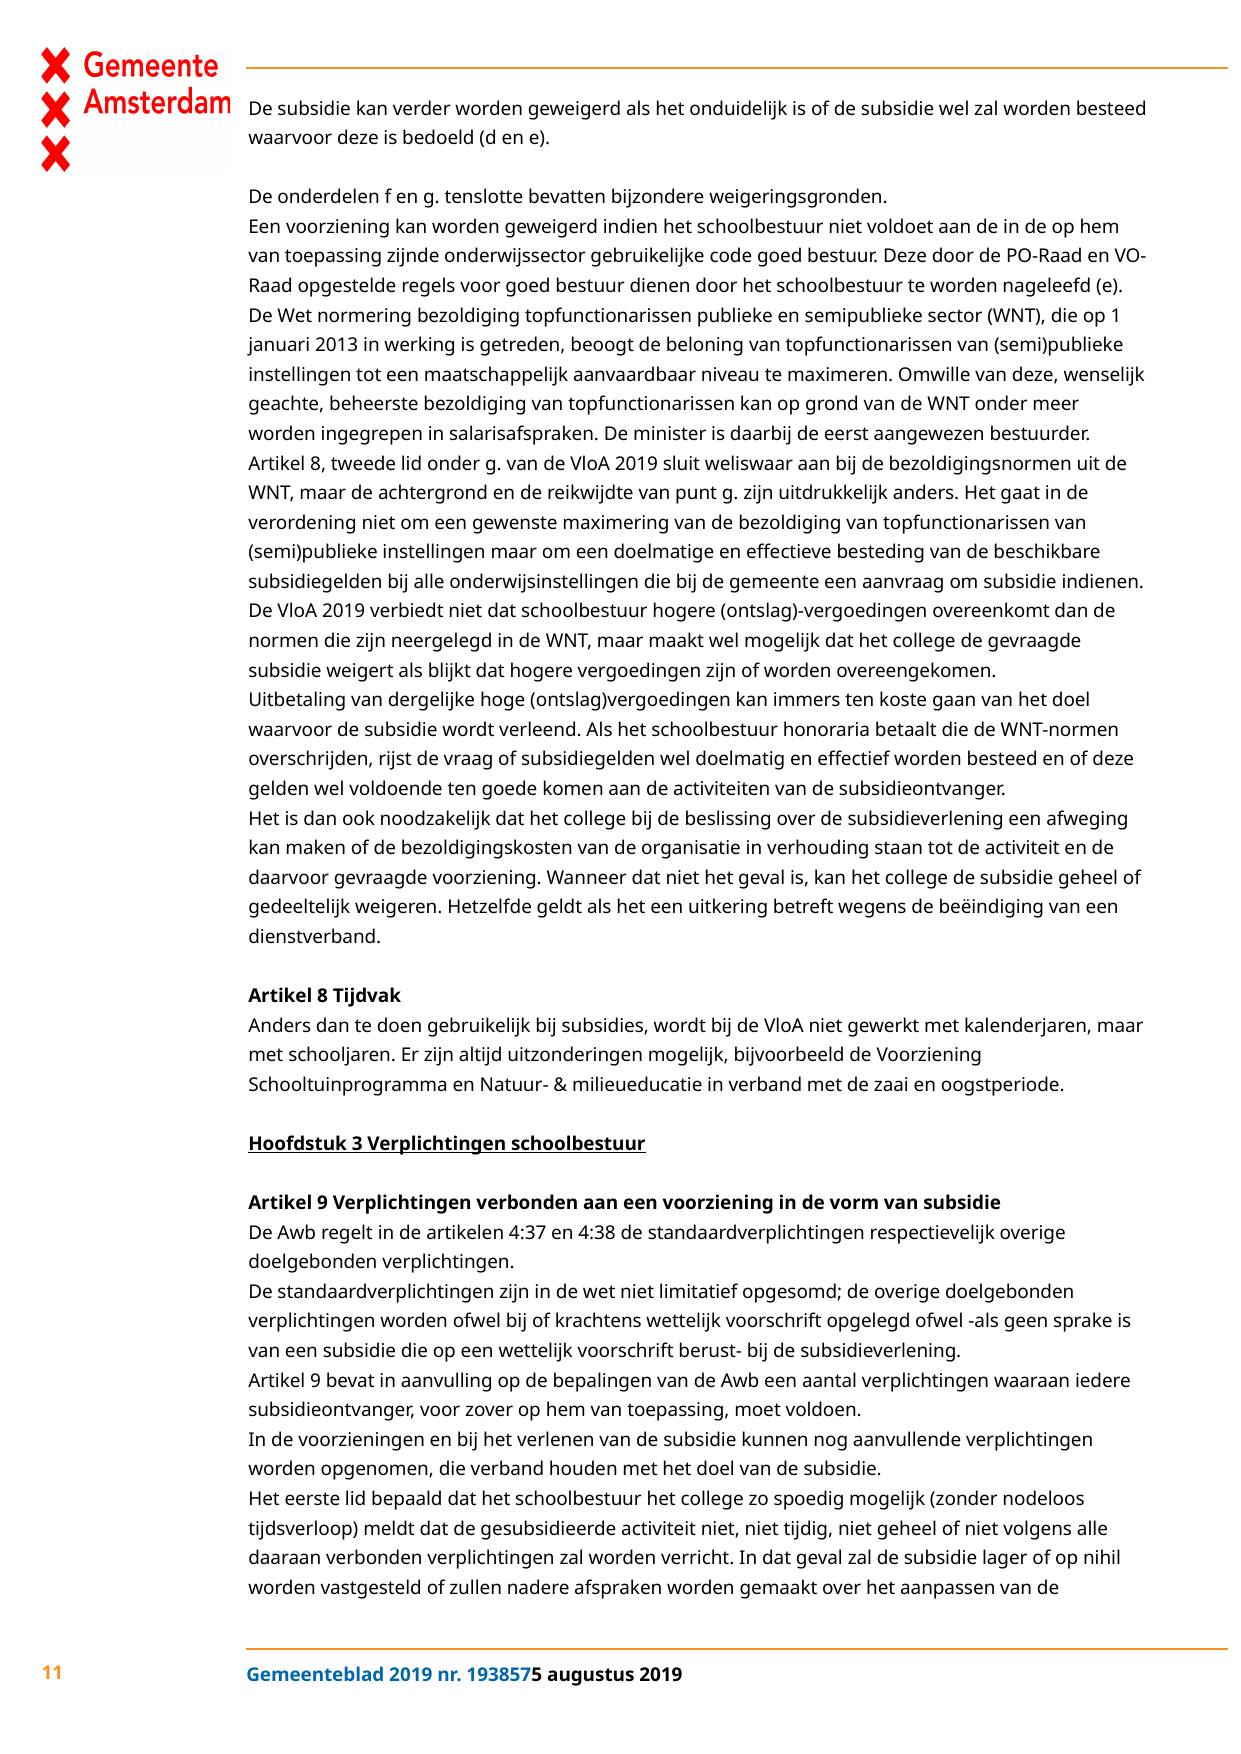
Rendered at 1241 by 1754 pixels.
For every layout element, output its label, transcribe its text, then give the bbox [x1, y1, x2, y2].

text De onderdelen f en g. tenslotte bevatten bijzondere weigeringsgronden. [248, 183, 1152, 209]
picture [41, 47, 231, 172]
text De Awb regelt in de artikelen 4:37 en 4:38 de standaardverplichtingen respectievelijk overige doelgebonden verplichtingen. [248, 1219, 1152, 1274]
text Artikel 9 Verplichtingen verbonden aan een voorziening in de vorm van subsidie [248, 1189, 1152, 1215]
text Het is dan ook noodzakelijk dat het college bij de beslissing over de subsidieverlening een afweging kan maken of de bezoldigingskosten van de organisatie in verhouding staan tot de activiteit en de daarvoor gevraagde voorziening. Wanneer dat niet het geval is, kan het college de subsidie geheel of gedeeltelijk weigeren. Hetzelfde geldt als het een uitkering betreft wegens de beëindiging van een dienstverband. [248, 805, 1152, 949]
text De subsidie kan verder worden geweigerd als het onduidelijk is of de subsidie wel zal worden besteed waarvoor deze is bedoeld (d en e). [248, 95, 1152, 150]
text Artikel 8 Tijdvak [248, 982, 1152, 1008]
text Uitbetaling van dergelijke hoge (ontslag)vergoedingen kan immers ten koste gaan van het doel waarvoor de subsidie wordt verleend. Als het schoolbestuur honoraria betaalt die de WNT-normen overschrijden, rijst de vraag of subsidiegelden wel doelmatig en effectief worden besteed en of deze gelden wel voldoende ten goede komen aan de activiteiten van de subsidieontvanger. [248, 686, 1152, 801]
text Hoofdstuk 3 Verplichtingen schoolbestuur [248, 1130, 1152, 1156]
text Anders dan te doen gebruikelijk bij subsidies, wordt bij de VloA niet gewerkt met kalenderjaren, maar met schooljaren. Er zijn altijd uitzonderingen mogelijk, bijvoorbeeld de Voorziening Schooltuinprogramma en Natuur- & milieueducatie in verband met de zaai en oogstperiode. [248, 1012, 1152, 1097]
text Het eerste lid bepaald dat het schoolbestuur het college zo spoedig mogelijk (zonder nodeloos tijdsverloop) meldt dat de gesubsidieerde activiteit niet, niet tijdig, niet geheel of niet volgens alle daaraan verbonden verplichtingen zal worden verricht. In dat geval zal de subsidie lager of op nihil worden vastgesteld of zullen nadere afspraken worden gemaakt over het aanpassen van de [248, 1485, 1152, 1600]
text Een voorziening kan worden geweigerd indien het schoolbestuur niet voldoet aan de in de op hem van toepassing zijnde onderwijssector gebruikelijke code goed bestuur. Deze door de PO-Raad en VO-Raad opgestelde regels voor goed bestuur dienen door het schoolbestuur te worden nageleefd (e). De Wet normering bezoldiging topfunctionarissen publieke en semipublieke sector (WNT), die op 1 januari 2013 in werking is getreden, beoogt de beloning van topfunctionarissen van (semi)publieke instellingen tot een maatschappelijk aanvaardbaar niveau te maximeren. Omwille van deze, wenselijk geachte, beheerste bezoldiging van topfunctionarissen kan op grond van de WNT onder meer worden ingegrepen in salarisafspraken. De minister is daarbij de eerst aangewezen bestuurder. Artikel 8, tweede lid onder g. van de VloA 2019 sluit weliswaar aan bij de bezoldigingsnormen uit de WNT, maar de achtergrond en de reikwijdte van punt g. zijn uitdrukkelijk anders. Het gaat in de verordening niet om een gewenste maximering van de bezoldiging van topfunctionarissen van (semi)publieke instellingen maar om een doelmatige en effectieve besteding van de beschikbare subsidiegelden bij alle onderwijsinstellingen die bij de gemeente een aanvraag om subsidie indienen. De VloA 2019 verbiedt niet dat schoolbestuur hogere (ontslag)-vergoedingen overeenkomt dan de normen die zijn neergelegd in de WNT, maar maakt wel mogelijk dat het college de gevraagde subsidie weigert als blijkt dat hogere vergoedingen zijn of worden overeengekomen. [248, 213, 1152, 683]
text In de voorzieningen en bij het verlenen van de subsidie kunnen nog aanvullende verplichtingen worden opgenomen, die verband houden met het doel van de subsidie. [248, 1426, 1152, 1481]
text Artikel 9 bevat in aanvulling op de bepalingen van de Awb een aantal verplichtingen waaraan iedere subsidieontvanger, voor zover op hem van toepassing, moet voldoen. [248, 1367, 1152, 1422]
text De standaardverplichtingen zijn in de wet niet limitatief opgesomd; de overige doelgebonden verplichtingen worden ofwel bij of krachtens wettelijk voorschrift opgelegd ofwel -als geen sprake is van een subsidie die op een wettelijk voorschrift berust- bij de subsidieverlening. [248, 1278, 1152, 1363]
